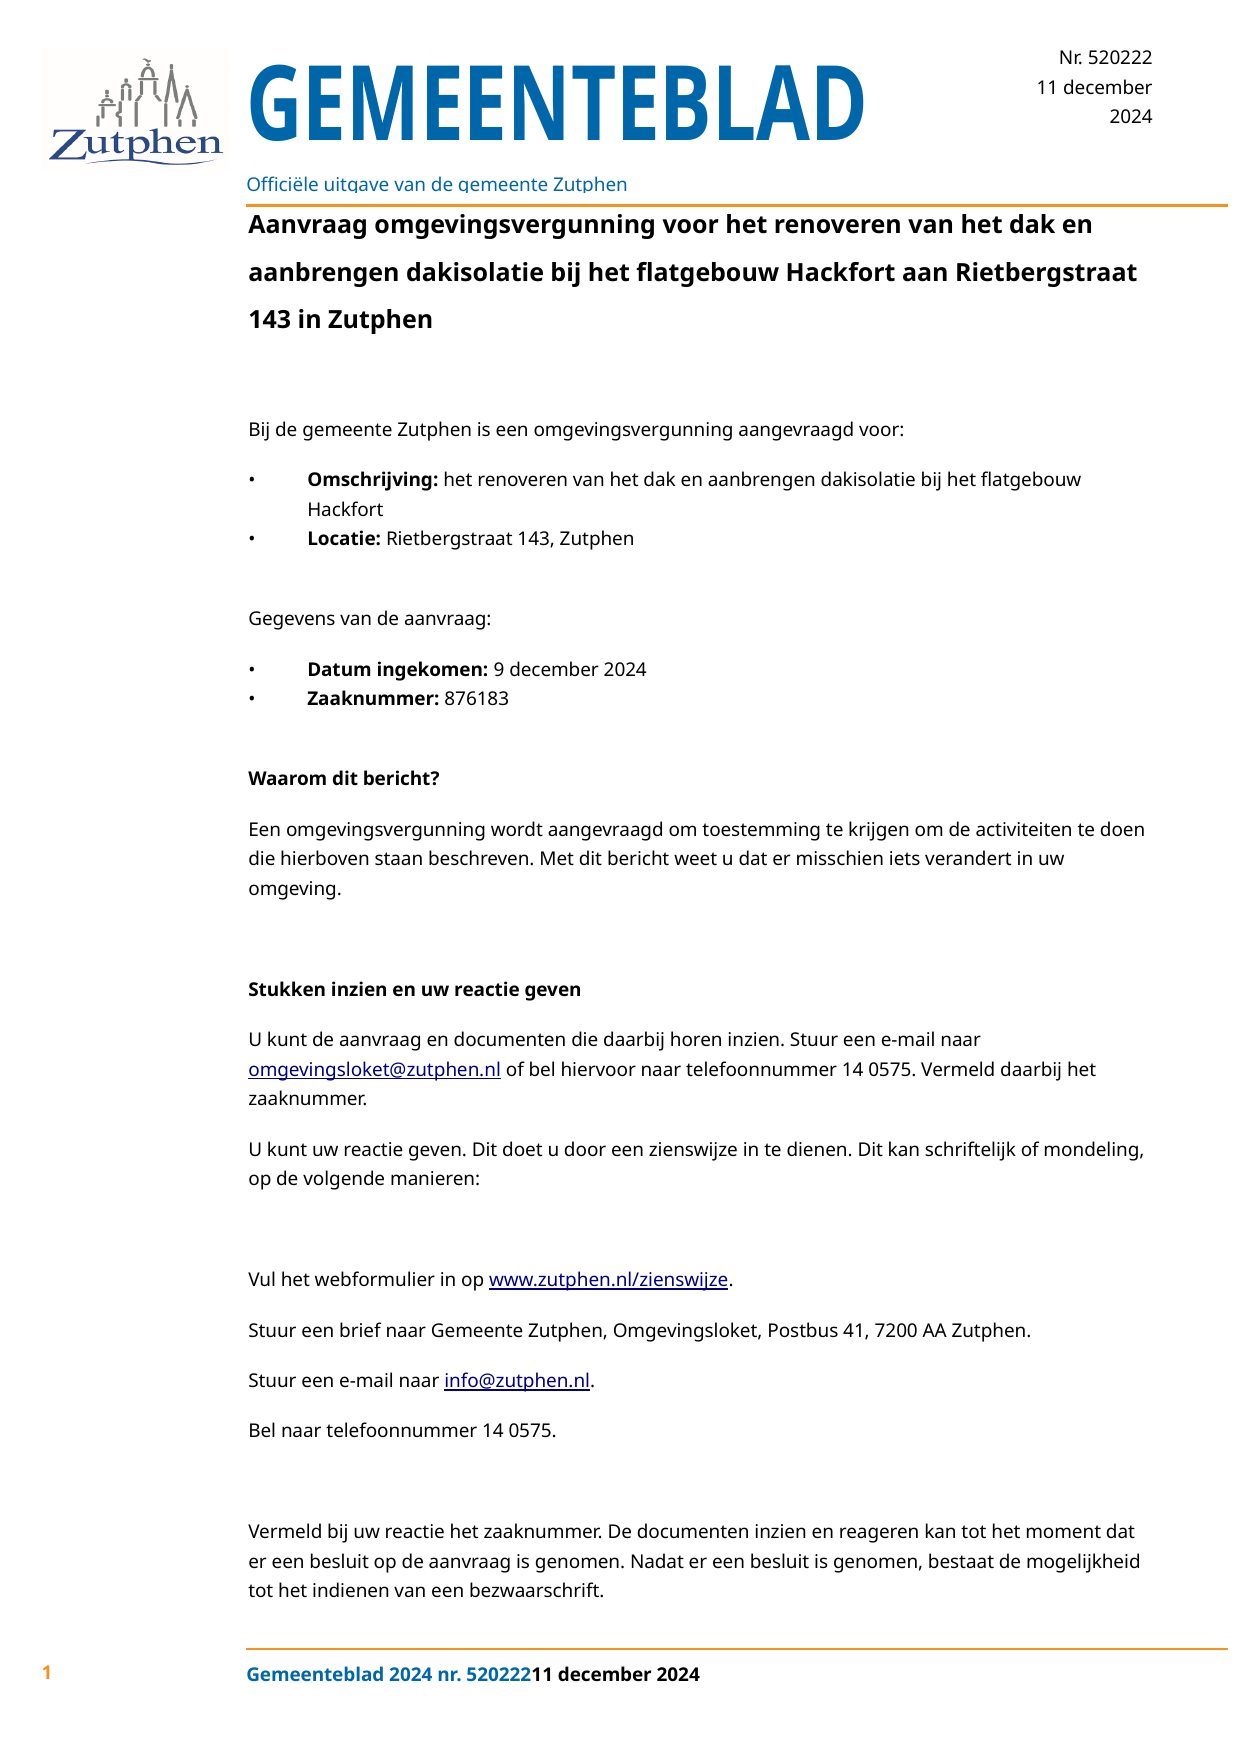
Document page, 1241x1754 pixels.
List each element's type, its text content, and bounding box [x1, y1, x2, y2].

picture [41, 47, 231, 172]
text Een omgevingsvergunning wordt aangevraagd om toestemming te krijgen om de activiteiten te doen die hierboven staan beschreven. Met dit bericht weet u dat er misschien iets verandert in uw omgeving. [248, 816, 1152, 901]
text Bel naar telefoonnummer 14 0575. [248, 1418, 1152, 1443]
text Waarom dit bericht? [248, 766, 1152, 791]
text Stukken inzien en uw reactie geven [248, 976, 1152, 1002]
text Bij de gemeente Zutphen is een omgevingsvergunning aangevraagd voor: [248, 416, 1152, 442]
text Gegevens van de aanvraag: [248, 606, 1152, 631]
list Datum ingekomen: 9 december 2024 [248, 656, 1152, 682]
text Vul het webformulier in op www.zutphen.nl/zienswijze. [248, 1266, 1152, 1292]
text U kunt de aanvraag en documenten die daarbij horen inzien. Stuur een e-mail naar omgevingsloket@zutphen.nl of bel hiervoor naar telefoonnummer 14 0575. Vermeld daarbij het zaaknummer. [248, 1026, 1152, 1111]
text Aanvraag omgevingsvergunning voor het renoveren van het dak en aanbrengen dakisolatie bij het flatgebouw Hackfort aan Rietbergstraat 143 in Zutphen [248, 207, 1152, 336]
text U kunt uw reactie geven. Dit doet u door een zienswijze in te dienen. Dit kan schriftelijk of mondeling, op de volgende manieren: [248, 1136, 1152, 1191]
list Locatie: Rietbergstraat 143, Zutphen [248, 526, 1152, 551]
list Omschrijving: het renoveren van het dak en aanbrengen dakisolatie bij het flatgebouw Hackfort [248, 466, 1152, 522]
text Stuur een e-mail naar info@zutphen.nl. [248, 1367, 1152, 1393]
text Vermeld bij uw reactie het zaaknummer. De documenten inzien en reageren kan tot het moment dat er een besluit op de aanvraag is genomen. Nadat er een besluit is genomen, bestaat de mogelijkheid tot het indienen van een bezwaarschrift. [248, 1518, 1152, 1603]
text Stuur een brief naar Gemeente Zutphen, Omgevingsloket, Postbus 41, 7200 AA Zutphen. [248, 1317, 1152, 1342]
list Zaaknummer: 876183 [248, 686, 1152, 711]
